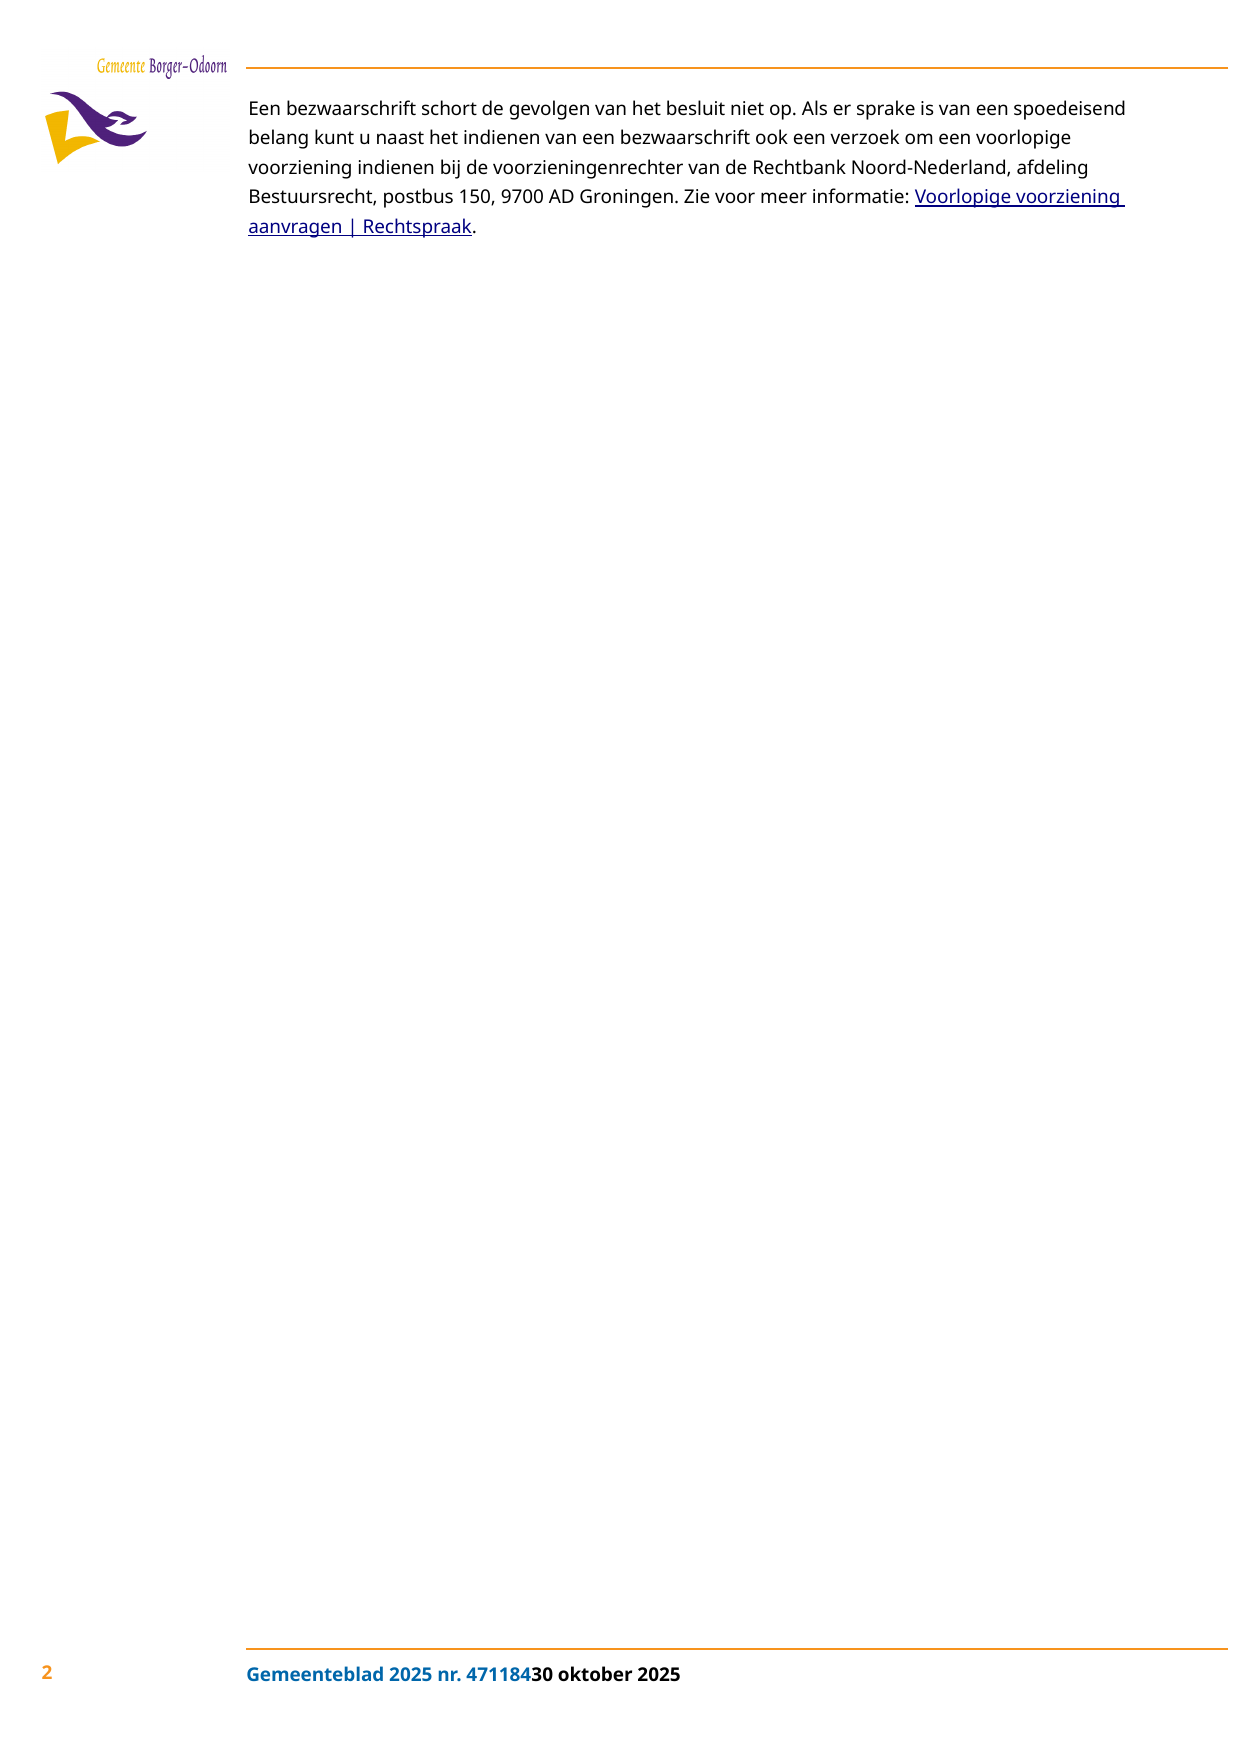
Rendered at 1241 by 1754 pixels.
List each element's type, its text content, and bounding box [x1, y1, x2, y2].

picture [41, 47, 231, 172]
text Een bezwaarschrift schort de gevolgen van het besluit niet op. Als er sprake is van een spoedeisend belang kunt u naast het indienen van een bezwaarschrift ook een verzoek om een voorlopige voorziening indienen bij de voorzieningenrechter van de Rechtbank Noord-Nederland, afdeling Bestuursrecht, postbus 150, 9700 AD Groningen. Zie voor meer informatie: Voorlopige voorziening aanvragen | Rechtspraak. [248, 95, 1152, 239]
